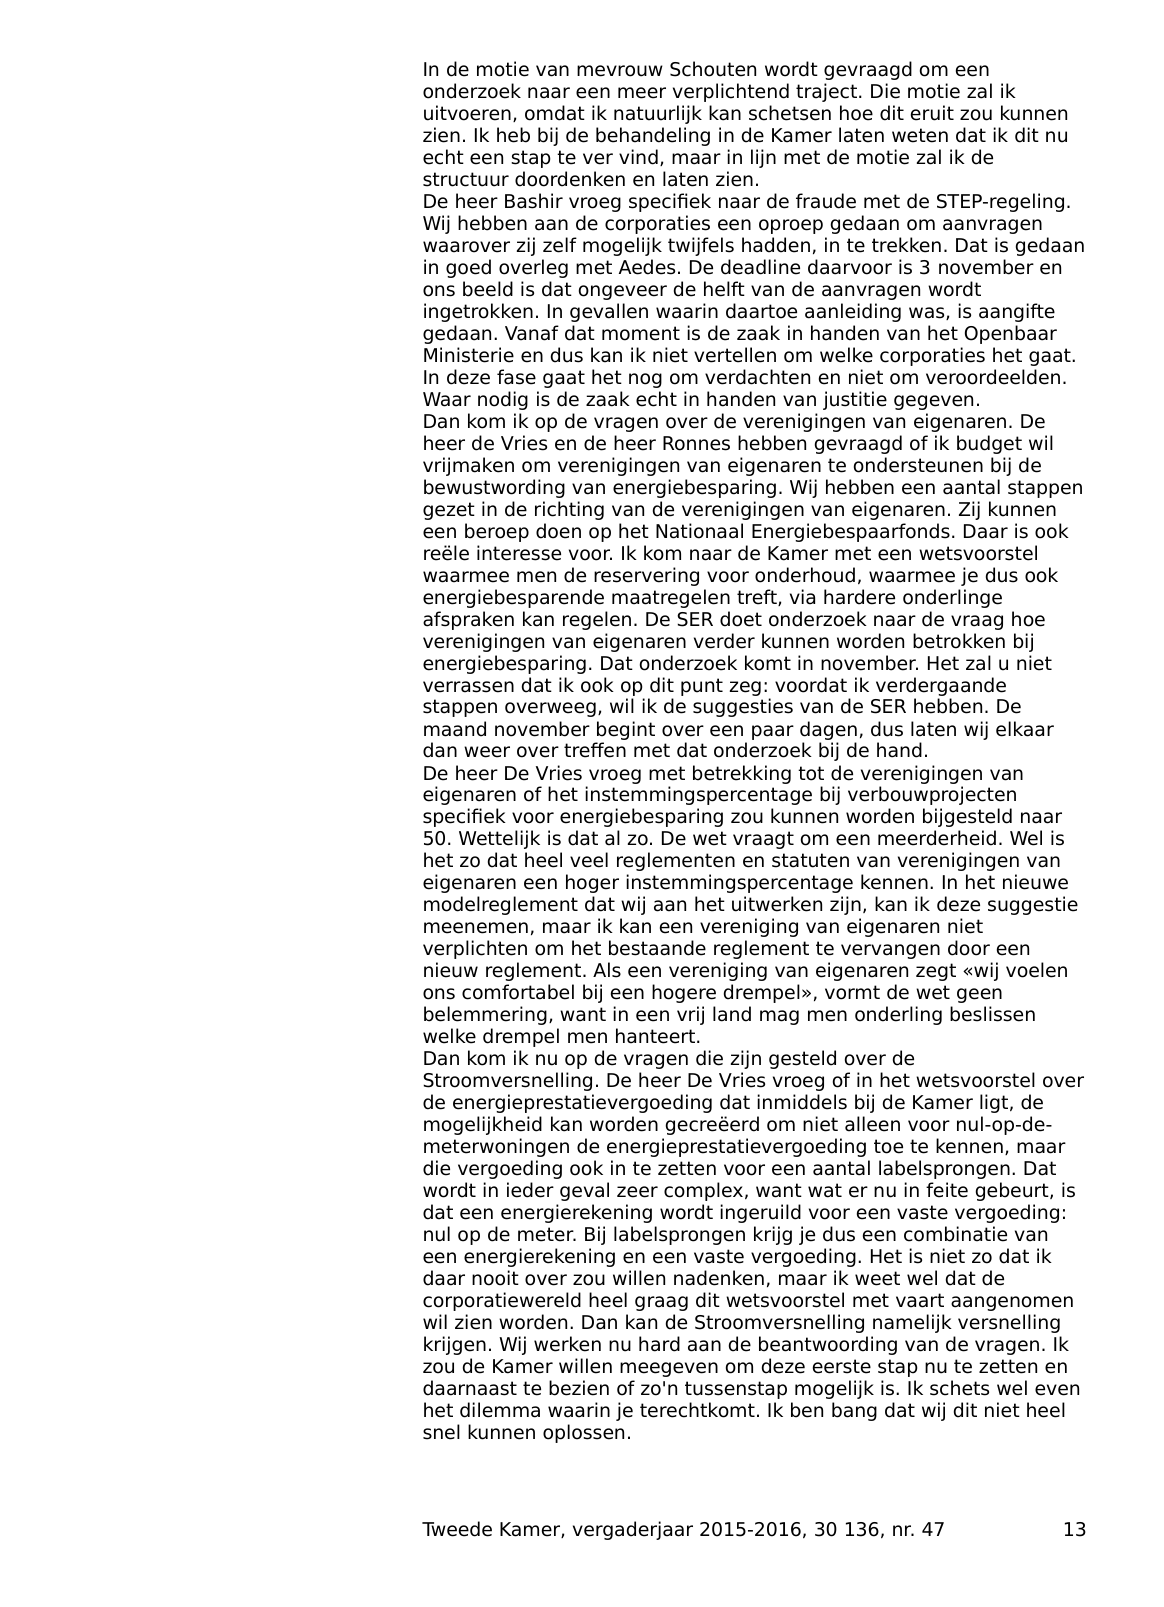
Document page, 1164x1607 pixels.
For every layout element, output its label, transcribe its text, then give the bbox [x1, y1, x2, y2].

text Dan kom ik nu op de vragen die zijn gesteld over de Stroomversnelling. De heer De Vries vroeg of in het wetsvoorstel over de energieprestatievergoeding dat inmiddels bij de Kamer ligt, de mogelijkheid kan worden gecreëerd om niet alleen voor nul-op-de-meterwoningen de energieprestatievergoeding toe te kennen, maar die vergoeding ook in te zetten voor een aantal labelsprongen. Dat wordt in ieder geval zeer complex, want wat er nu in feite gebeurt, is dat een energierekening wordt ingeruild voor een vaste vergoeding: nul op de meter. Bij labelsprongen krijg je dus een combinatie van een energierekening en een vaste vergoeding. Het is niet zo dat ik daar nooit over zou willen nadenken, maar ik weet wel dat de corporatiewereld heel graag dit wetsvoorstel met vaart aangenomen wil zien worden. Dan kan de Stroomversnelling namelijk versnelling krijgen. Wij werken nu hard aan de beantwoording van de vragen. Ik zou de Kamer willen meegeven om deze eerste stap nu te zetten en daarnaast te bezien of zo'n tussenstap mogelijk is. Ik schets wel even het dilemma waarin je terechtkomt. Ik ben bang dat wij dit niet heel snel kunnen oplossen. [422, 1048, 1087, 1444]
text Dan kom ik op de vragen over de verenigingen van eigenaren. De heer de Vries en de heer Ronnes hebben gevraagd of ik budget wil vrijmaken om verenigingen van eigenaren te ondersteunen bij de bewustwording van energiebesparing. Wij hebben een aantal stappen gezet in de richting van de verenigingen van eigenaren. Zij kunnen een beroep doen op het Nationaal Energiebespaarfonds. Daar is ook reële interesse voor. Ik kom naar de Kamer met een wetsvoorstel waarmee men de reservering voor onderhoud, waarmee je dus ook energiebesparende maatregelen treft, via hardere onderlinge afspraken kan regelen. De SER doet onderzoek naar de vraag hoe verenigingen van eigenaren verder kunnen worden betrokken bij energiebesparing. Dat onderzoek komt in november. Het zal u niet verrassen dat ik ook op dit punt zeg: voordat ik verdergaande stappen overweeg, wil ik de suggesties van de SER hebben. De maand november begint over een paar dagen, dus laten wij elkaar dan weer over treffen met dat onderzoek bij de hand. [422, 411, 1087, 762]
text De heer Bashir vroeg specifiek naar de fraude met de STEP-regeling. Wij hebben aan de corporaties een oproep gedaan om aanvragen waarover zij zelf mogelijk twijfels hadden, in te trekken. Dat is gedaan in goed overleg met Aedes. De deadline daarvoor is 3 november en ons beeld is dat ongeveer de helft van de aanvragen wordt ingetrokken. In gevallen waarin daartoe aanleiding was, is aangifte gedaan. Vanaf dat moment is de zaak in handen van het Openbaar Ministerie en dus kan ik niet vertellen om welke corporaties het gaat. In deze fase gaat het nog om verdachten en niet om veroordeelden. Waar nodig is de zaak echt in handen van justitie gegeven. [422, 191, 1087, 411]
text In de motie van mevrouw Schouten wordt gevraagd om een onderzoek naar een meer verplichtend traject. Die motie zal ik uitvoeren, omdat ik natuurlijk kan schetsen hoe dit eruit zou kunnen zien. Ik heb bij de behandeling in de Kamer laten weten dat ik dit nu echt een stap te ver vind, maar in lijn met de motie zal ik de structuur doordenken en laten zien. [422, 59, 1087, 191]
text De heer De Vries vroeg met betrekking tot de verenigingen van eigenaren of het instemmingspercentage bij verbouwprojecten specifiek voor energiebesparing zou kunnen worden bijgesteld naar 50. Wettelijk is dat al zo. De wet vraagt om een meerderheid. Wel is het zo dat heel veel reglementen en statuten van verenigingen van eigenaren een hoger instemmingspercentage kennen. In het nieuwe modelreglement dat wij aan het uitwerken zijn, kan ik deze suggestie meenemen, maar ik kan een vereniging van eigenaren niet verplichten om het bestaande reglement te vervangen door een nieuw reglement. Als een vereniging van eigenaren zegt «wij voelen ons comfortabel bij een hogere drempel», vormt de wet geen belemmering, want in een vrij land mag men onderling beslissen welke drempel men hanteert. [422, 762, 1087, 1048]
